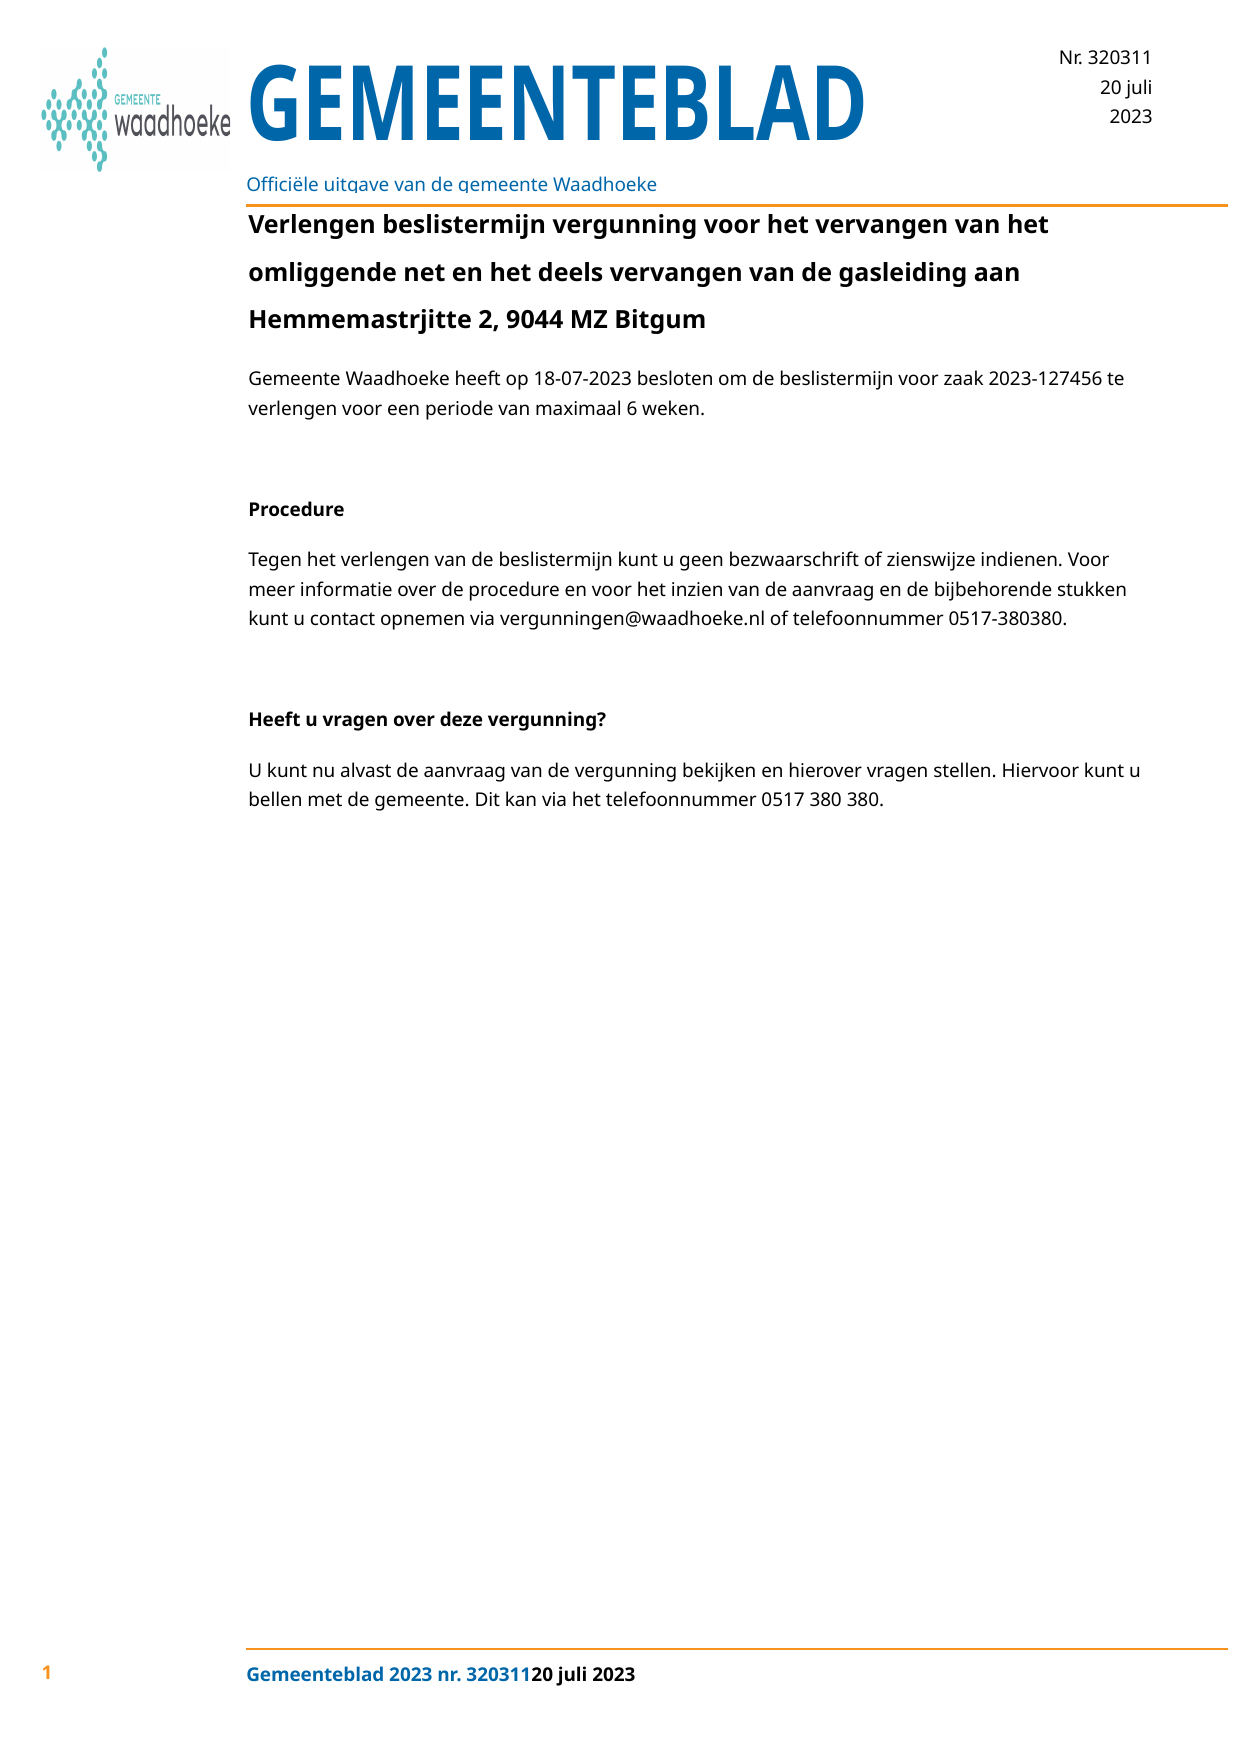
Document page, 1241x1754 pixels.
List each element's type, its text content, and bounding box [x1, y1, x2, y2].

text Tegen het verlengen van de beslistermijn kunt u geen bezwaarschrift of zienswijze indienen. Voor meer informatie over de procedure en voor het inzien van de aanvraag en de bijbehorende stukken kunt u contact opnemen via vergunningen@waadhoeke.nl of telefoonnummer 0517-380380. [248, 546, 1152, 631]
text U kunt nu alvast de aanvraag van de vergunning bekijken en hierover vragen stellen. Hiervoor kunt u bellen met de gemeente. Dit kan via het telefoonnummer 0517 380 380. [248, 757, 1152, 812]
text Heeft u vragen over deze vergunning? [248, 706, 1152, 732]
picture [41, 47, 231, 172]
text Gemeente Waadhoeke heeft op 18-07-2023 besloten om de beslistermijn voor zaak 2023-127456 te verlengen voor een periode van maximaal 6 weken. [248, 366, 1152, 421]
text Procedure [248, 496, 1152, 522]
text Verlengen beslistermijn vergunning voor het vervangen van het omliggende net en het deels vervangen van de gasleiding aan Hemmemastrjitte 2, 9044 MZ Bitgum [248, 207, 1152, 336]
